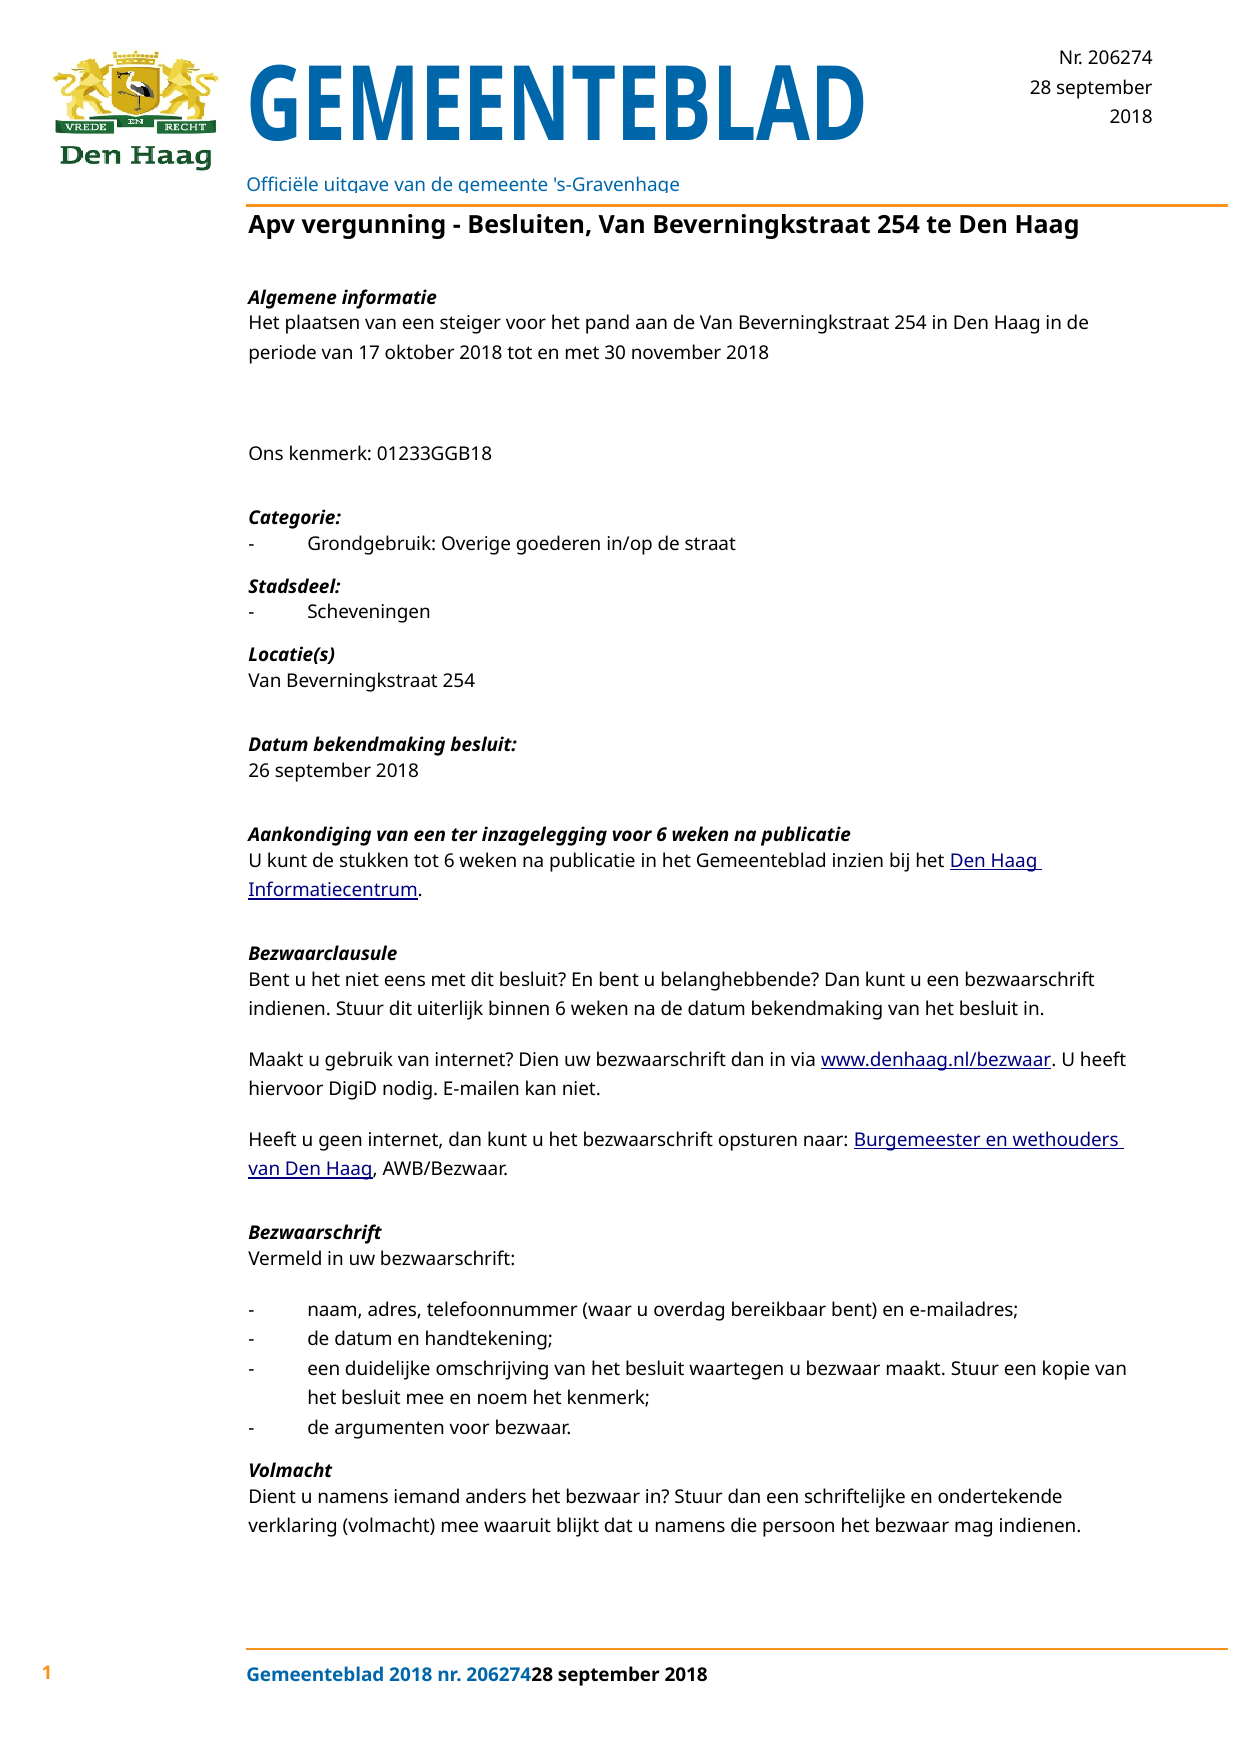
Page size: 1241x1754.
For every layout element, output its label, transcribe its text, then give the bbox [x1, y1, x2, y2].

text Datum bekendmaking besluit: [248, 731, 1152, 757]
list een duidelijke omschrijving van het besluit waartegen u bezwaar maakt. Stuur een kopie van het besluit mee en noem het kenmerk; [248, 1355, 1152, 1410]
list de argumenten voor bezwaar. [248, 1414, 1152, 1440]
text Volmacht [248, 1457, 1152, 1483]
text Bezwaarclausule [248, 940, 1152, 966]
text Locatie(s) [248, 642, 1152, 667]
text Bezwaarschrift [248, 1219, 1152, 1245]
list Scheveningen [248, 598, 1152, 624]
text Aankondiging van een ter inzagelegging voor 6 weken na publicatie [248, 821, 1152, 847]
text Het plaatsen van een steiger voor het pand aan de Van Beverningkstraat 254 in Den Haag in de periode van 17 oktober 2018 tot en met 30 november 2018 [248, 309, 1152, 365]
text 26 september 2018 [248, 757, 1152, 783]
text Heeft u geen internet, dan kunt u het bezwaarschrift opsturen naar: Burgemeester en wethouders van Den Haag, AWB/Bezwaar. [248, 1126, 1152, 1181]
text Ons kenmerk: 01233GGB18 [248, 440, 1152, 466]
text Maakt u gebruik van internet? Dien uw bezwaarschrift dan in via www.denhaag.nl/bezwaar. U heeft hiervoor DigiD nodig. E-mailen kan niet. [248, 1046, 1152, 1101]
text Categorie: [248, 504, 1152, 530]
text Vermeld in uw bezwaarschrift: [248, 1245, 1152, 1271]
text U kunt de stukken tot 6 weken na publicatie in het Gemeenteblad inzien bij het Den Haag Informatiecentrum. [248, 847, 1152, 902]
text Apv vergunning - Besluiten, Van Beverningkstraat 254 te Den Haag [248, 207, 1152, 241]
picture [41, 47, 231, 172]
text Van Beverningkstraat 254 [248, 667, 1152, 693]
list naam, adres, telefoonnummer (waar u overdag bereikbaar bent) en e-mailadres; [248, 1296, 1152, 1321]
text Stadsdeel: [248, 573, 1152, 598]
text Algemene informatie [248, 284, 1152, 309]
list Grondgebruik: Overige goederen in/op de straat [248, 530, 1152, 555]
text Bent u het niet eens met dit besluit? En bent u belanghebbende? Dan kunt u een bezwaarschrift indienen. Stuur dit uiterlijk binnen 6 weken na de datum bekendmaking van het besluit in. [248, 966, 1152, 1021]
list de datum en handtekening; [248, 1325, 1152, 1351]
text Dient u namens iemand anders het bezwaar in? Stuur dan een schriftelijke en ondertekende verklaring (volmacht) mee waaruit blijkt dat u namens die persoon het bezwaar mag indienen. [248, 1483, 1152, 1538]
